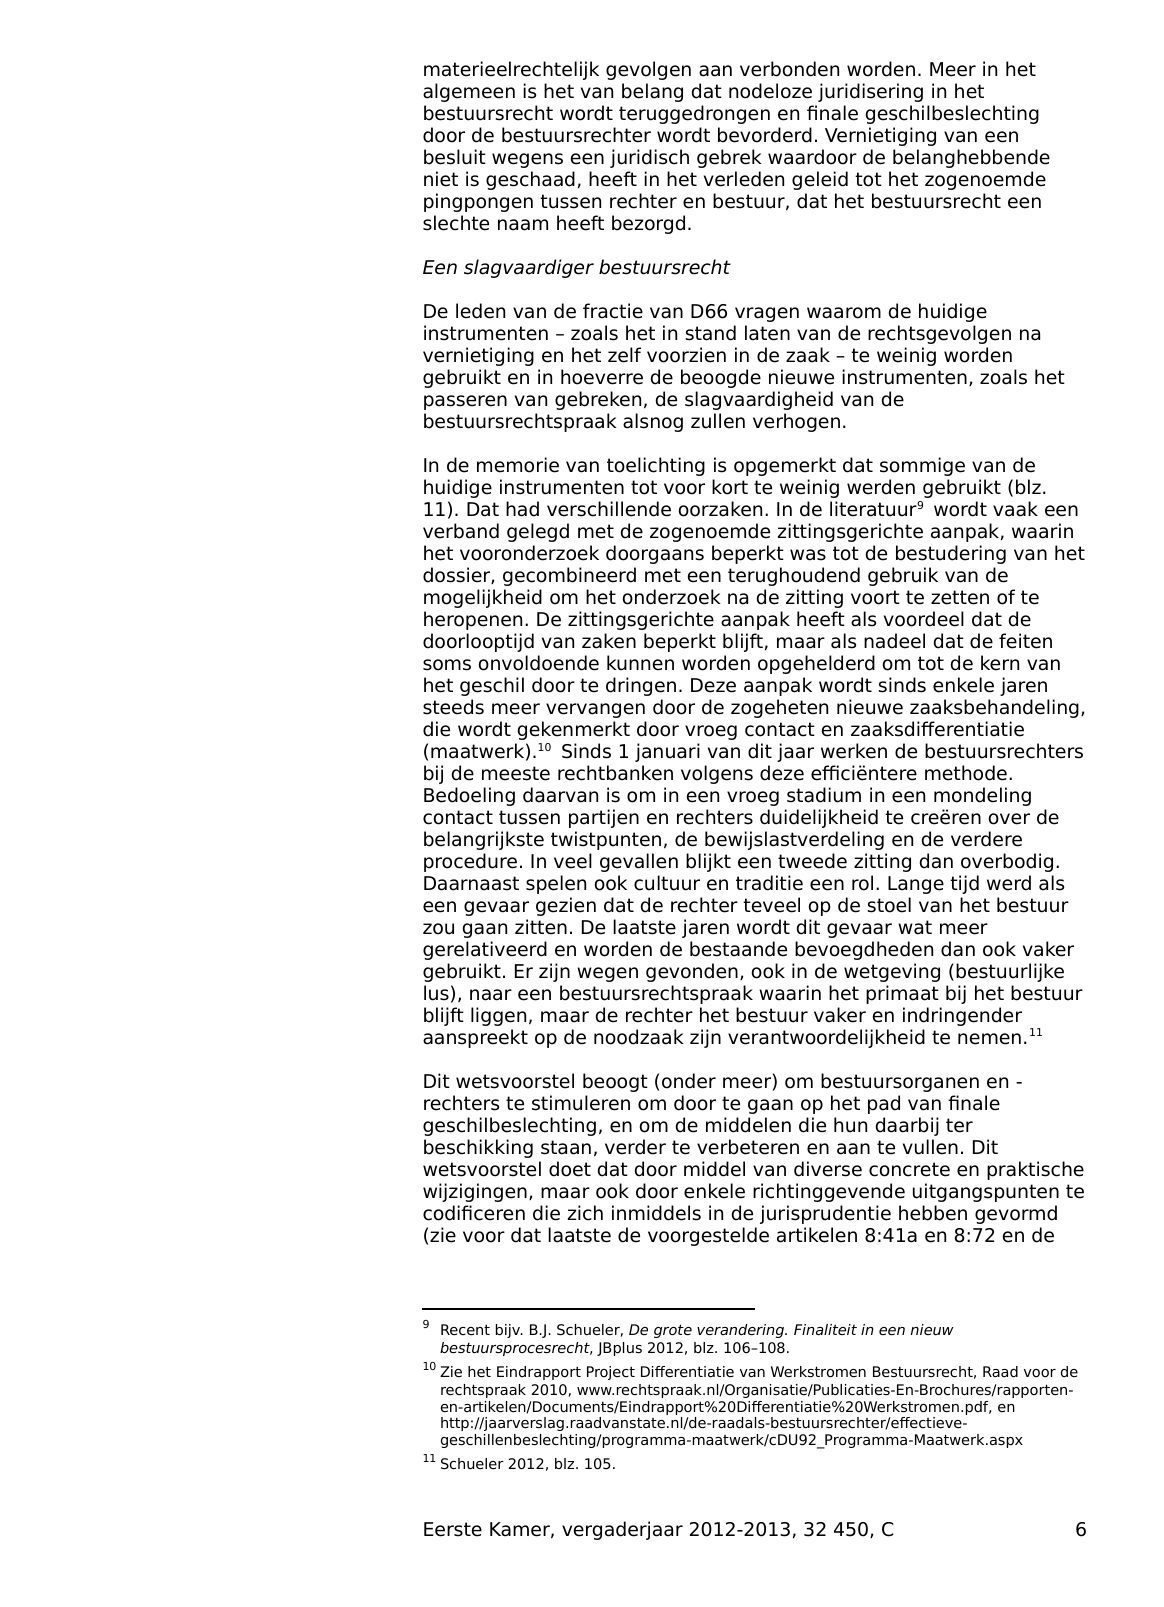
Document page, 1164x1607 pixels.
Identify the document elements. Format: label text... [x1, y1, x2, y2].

text materieelrechtelijk gevolgen aan verbonden worden. Meer in het algemeen is het van belang dat nodeloze juridisering in het bestuursrecht wordt teruggedrongen en finale geschilbeslechting door de bestuursrechter wordt bevorderd. Vernietiging van een besluit wegens een juridisch gebrek waardoor de belanghebbende niet is geschaad, heeft in het verleden geleid tot het zogenoemde pingpongen tussen rechter en bestuur, dat het bestuursrecht een slechte naam heeft bezorgd. [422, 59, 1087, 235]
text Recent bijv. B.J. Schueler, De grote verandering. Finaliteit in een nieuw bestuursprocesrecht, JBplus 2012, blz. 106–108. [422, 1318, 1087, 1357]
text Dit wetsvoorstel beoogt (onder meer) om bestuursorganen en -rechters te stimuleren om door te gaan op het pad van finale geschilbeslechting, en om de middelen die hun daarbij ter beschikking staan, verder te verbeteren en aan te vullen. Dit wetsvoorstel doet dat door middel van diverse concrete en praktische wijzigingen, maar ook door enkele richtinggevende uitgangspunten te codificeren die zich inmiddels in de jurisprudentie hebben gevormd (zie voor dat laatste de voorgestelde artikelen 8:41a en 8:72 en de [422, 1071, 1087, 1247]
text Schueler 2012, blz. 105. [422, 1452, 1087, 1474]
text In de memorie van toelichting is opgemerkt dat sommige van de huidige instrumenten tot voor kort te weinig werden gebruikt (blz. 11). Dat had verschillende oorzaken. In de literatuur wordt vaak een verband gelegd met de zogenoemde zittingsgerichte aanpak, waarin het vooronderzoek doorgaans beperkt was tot de bestudering van het dossier, gecombineerd met een terughoudend gebruik van de mogelijkheid om het onderzoek na de zitting voort te zetten of te heropenen. De zittingsgerichte aanpak heeft als voordeel dat de doorlooptijd van zaken beperkt blijft, maar als nadeel dat de feiten soms onvoldoende kunnen worden opgehelderd om tot de kern van het geschil door te dringen. Deze aanpak wordt sinds enkele jaren steeds meer vervangen door de zogeheten nieuwe zaaksbehandeling, die wordt gekenmerkt door vroeg contact en zaaksdifferentiatie (maatwerk). Sinds 1 januari van dit jaar werken de bestuursrechters bij de meeste rechtbanken volgens deze efficiëntere methode. Bedoeling daarvan is om in een vroeg stadium in een mondeling contact tussen partijen en rechters duidelijkheid te creëren over de belangrijkste twistpunten, de bewijslastverdeling en de verdere procedure. In veel gevallen blijkt een tweede zitting dan overbodig. Daarnaast spelen ook cultuur en traditie een rol. Lange tijd werd als een gevaar gezien dat de rechter teveel op de stoel van het bestuur zou gaan zitten. De laatste jaren wordt dit gevaar wat meer gerelativeerd en worden de bestaande bevoegdheden dan ook vaker gebruikt. Er zijn wegen gevonden, ook in de wetgeving (bestuurlijke lus), naar een bestuursrechtspraak waarin het primaat bij het bestuur blijft liggen, maar de rechter het bestuur vaker en indringender aanspreekt op de noodzaak zijn verantwoordelijkheid te nemen. [422, 455, 1087, 1049]
subtitle Een slagvaardiger bestuursrecht [422, 257, 1087, 279]
text De leden van de fractie van D66 vragen waarom de huidige instrumenten – zoals het in stand laten van de rechtsgevolgen na vernietiging en het zelf voorzien in de zaak – te weinig worden gebruikt en in hoeverre de beoogde nieuwe instrumenten, zoals het passeren van gebreken, de slagvaardigheid van de bestuursrechtspraak alsnog zullen verhogen. [422, 301, 1087, 433]
text Zie het Eindrapport Project Differentiatie van Werkstromen Bestuursrecht, Raad voor de rechtspraak 2010, www.rechtspraak.nl/Organisatie/Publicaties-En-Brochures/rapporten-en-artikelen/Documents/Eindrapport%20Differentiatie%20Werkstromen.pdf, en http://jaarverslag.raadvanstate.nl/de-raadals-bestuursrechter/effectieve-geschillenbeslechting/programma-maatwerk/cDU92_Programma-Maatwerk.aspx [422, 1360, 1087, 1449]
